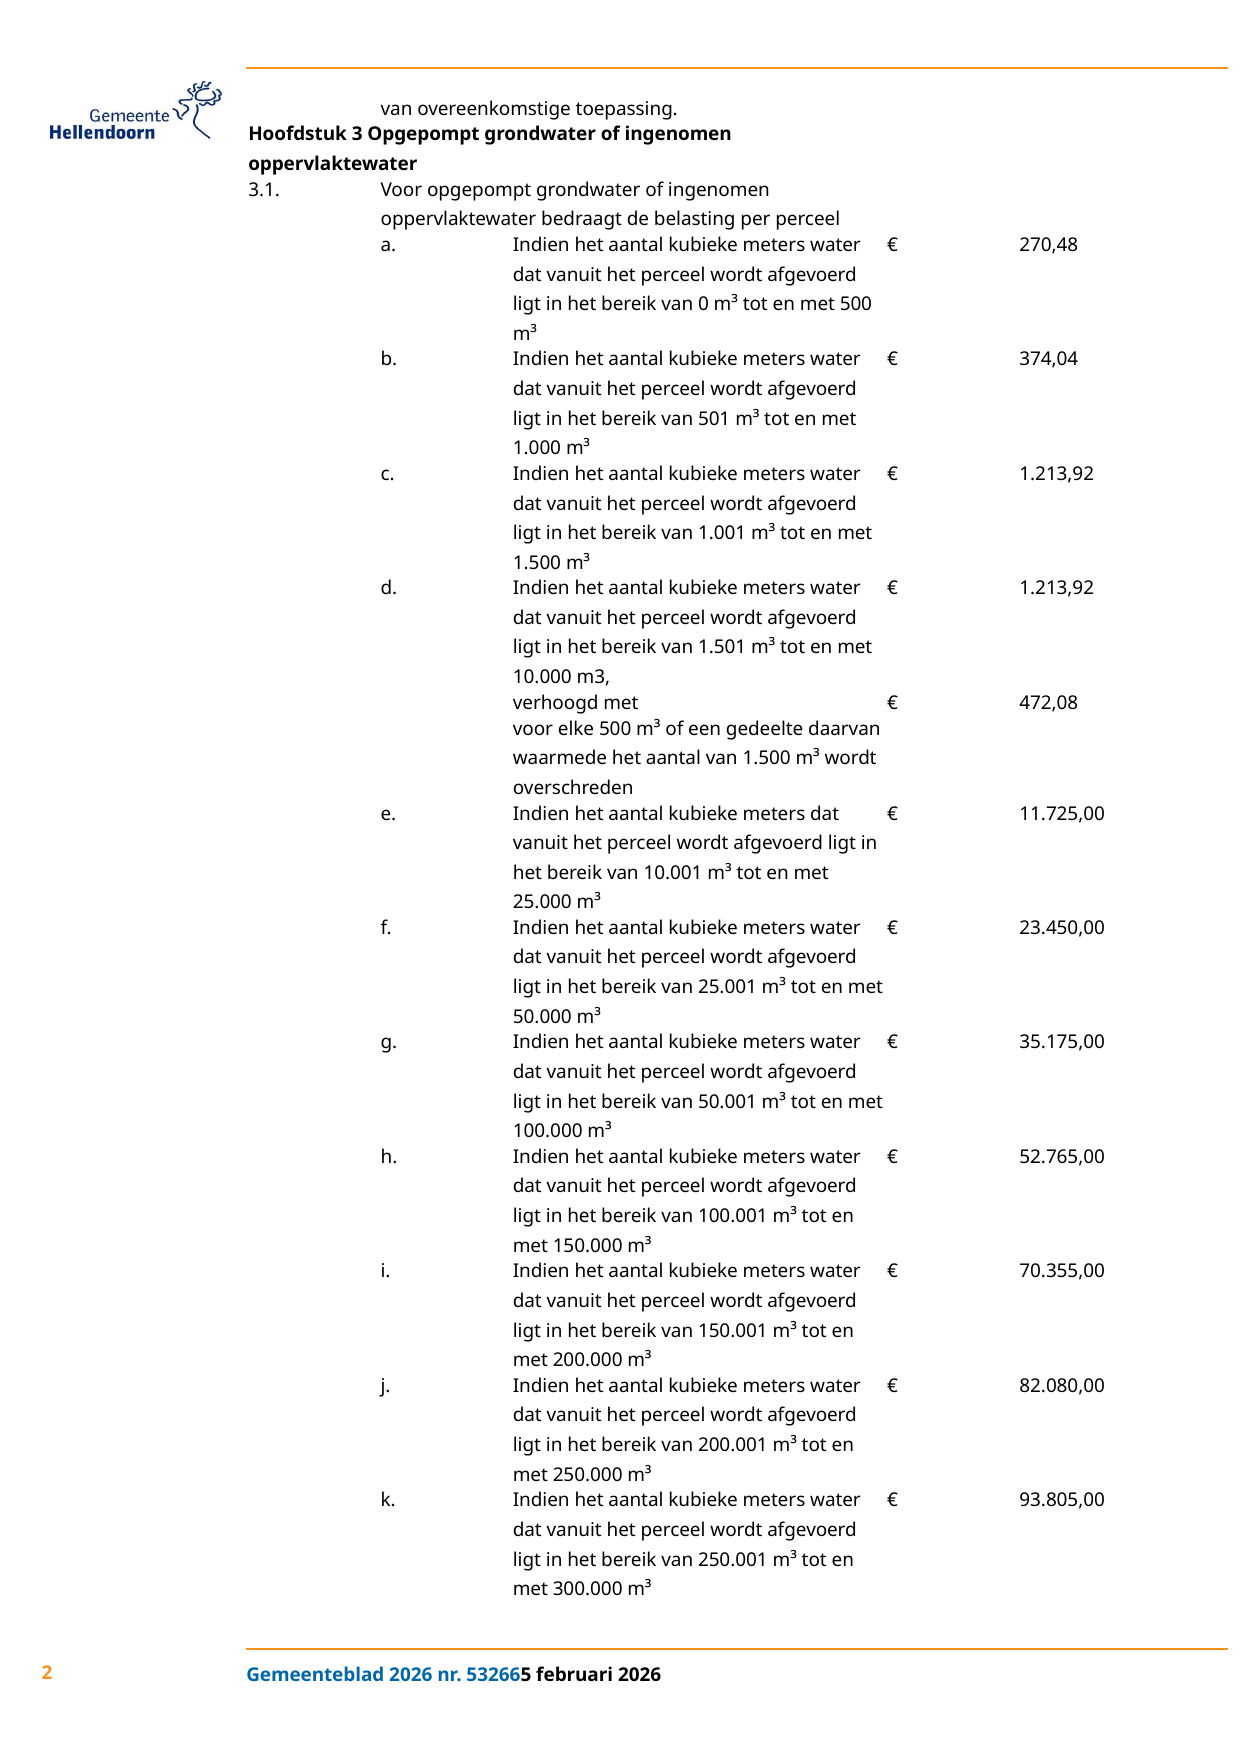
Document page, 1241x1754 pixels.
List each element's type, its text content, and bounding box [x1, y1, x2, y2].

table_cell d. [380, 575, 513, 689]
table_cell Indien het aantal kubieke meters water dat vanuit het perceel wordt afgevoerd ligt in het bereik van 150.001 m³ tot en met 200.000 m³ [513, 1258, 887, 1372]
table_cell Indien het aantal kubieke meters water dat vanuit het perceel wordt afgevoerd ligt in het bereik van 501 m³ tot en met 1.000 m³ [513, 346, 887, 460]
table_cell [887, 176, 1019, 231]
table_cell € [887, 346, 1019, 460]
table_cell b. [380, 346, 513, 460]
table_cell voor elke 500 m³ of een gedeelte daarvan waarmede het aantal van 1.500 m³ wordt overschreden [513, 715, 887, 800]
table_cell van overeenkomstige toepassing. [380, 95, 887, 121]
table_cell € [887, 575, 1019, 689]
table_cell [1019, 121, 1152, 176]
table_cell Voor opgepompt grondwater of ingenomen oppervlaktewater bedraagt de belasting per perceel [380, 176, 887, 231]
table_cell 472,08 [1019, 689, 1152, 715]
table_cell [380, 715, 513, 800]
table_cell [248, 575, 380, 689]
table_cell [887, 715, 1019, 800]
table_cell verhoogd met [513, 689, 887, 715]
table_cell Indien het aantal kubieke meters water dat vanuit het perceel wordt afgevoerd ligt in het bereik van 250.001 m³ tot en met 300.000 m³ [513, 1487, 887, 1601]
picture [41, 47, 231, 172]
table_cell f. [380, 914, 513, 1029]
table_cell € [887, 914, 1019, 1029]
table_cell [887, 95, 1019, 121]
table_cell Hoofdstuk 3 Opgepompt grondwater of ingenomen oppervlaktewater [248, 121, 887, 176]
table_cell € [887, 689, 1019, 715]
table_cell [248, 460, 380, 574]
table_cell € [887, 1258, 1019, 1372]
table_cell 35.175,00 [1019, 1029, 1152, 1143]
table_cell € [887, 231, 1019, 346]
table_cell [248, 1143, 380, 1258]
table_cell [887, 121, 1019, 176]
table_cell € [887, 1143, 1019, 1258]
table_cell [248, 914, 380, 1029]
table_cell j. [380, 1372, 513, 1487]
table_cell [248, 346, 380, 460]
table_cell € [887, 800, 1019, 914]
table_cell 3.1. [248, 176, 380, 231]
table_cell 82.080,00 [1019, 1372, 1152, 1487]
table_cell a. [380, 231, 513, 346]
table_cell 23.450,00 [1019, 914, 1152, 1029]
table_cell Indien het aantal kubieke meters water dat vanuit het perceel wordt afgevoerd ligt in het bereik van 200.001 m³ tot en met 250.000 m³ [513, 1372, 887, 1487]
table_cell 11.725,00 [1019, 800, 1152, 914]
table_cell c. [380, 460, 513, 574]
table_cell i. [380, 1258, 513, 1372]
table_cell [1019, 715, 1152, 800]
table_cell [248, 1487, 380, 1601]
table_cell [248, 95, 380, 121]
table_cell h. [380, 1143, 513, 1258]
table_cell [248, 231, 380, 346]
table_cell 93.805,00 [1019, 1487, 1152, 1601]
table_cell [1019, 176, 1152, 231]
table_cell € [887, 460, 1019, 574]
table_cell Indien het aantal kubieke meters water dat vanuit het perceel wordt afgevoerd ligt in het bereik van 100.001 m³ tot en met 150.000 m³ [513, 1143, 887, 1258]
table_cell € [887, 1487, 1019, 1601]
table_cell k. [380, 1487, 513, 1601]
table_cell 374,04 [1019, 346, 1152, 460]
table_cell € [887, 1372, 1019, 1487]
table_cell Indien het aantal kubieke meters water dat vanuit het perceel wordt afgevoerd ligt in het bereik van 50.001 m³ tot en met 100.000 m³ [513, 1029, 887, 1143]
table_cell [248, 715, 380, 800]
table_cell Indien het aantal kubieke meters water dat vanuit het perceel wordt afgevoerd ligt in het bereik van 25.001 m³ tot en met 50.000 m³ [513, 914, 887, 1029]
table_cell [248, 1372, 380, 1487]
table_cell [380, 689, 513, 715]
table_cell [248, 1029, 380, 1143]
table_cell [248, 689, 380, 715]
table_cell [248, 800, 380, 914]
table_cell [248, 1258, 380, 1372]
table_cell 1.213,92 [1019, 575, 1152, 689]
table_cell Indien het aantal kubieke meters dat vanuit het perceel wordt afgevoerd ligt in het bereik van 10.001 m³ tot en met 25.000 m³ [513, 800, 887, 914]
table_cell € [887, 1029, 1019, 1143]
table_cell 1.213,92 [1019, 460, 1152, 574]
table_cell Indien het aantal kubieke meters water dat vanuit het perceel wordt afgevoerd ligt in het bereik van 1.501 m³ tot en met 10.000 m3, [513, 575, 887, 689]
table_cell 52.765,00 [1019, 1143, 1152, 1258]
table_cell 270,48 [1019, 231, 1152, 346]
table_cell Indien het aantal kubieke meters water dat vanuit het perceel wordt afgevoerd ligt in het bereik van 1.001 m³ tot en met 1.500 m³ [513, 460, 887, 574]
table_cell [1019, 95, 1152, 121]
table_cell Indien het aantal kubieke meters water dat vanuit het perceel wordt afgevoerd ligt in het bereik van 0 m³ tot en met 500 m³ [513, 231, 887, 346]
table_cell 70.355,00 [1019, 1258, 1152, 1372]
table_cell g. [380, 1029, 513, 1143]
table_cell e. [380, 800, 513, 914]
